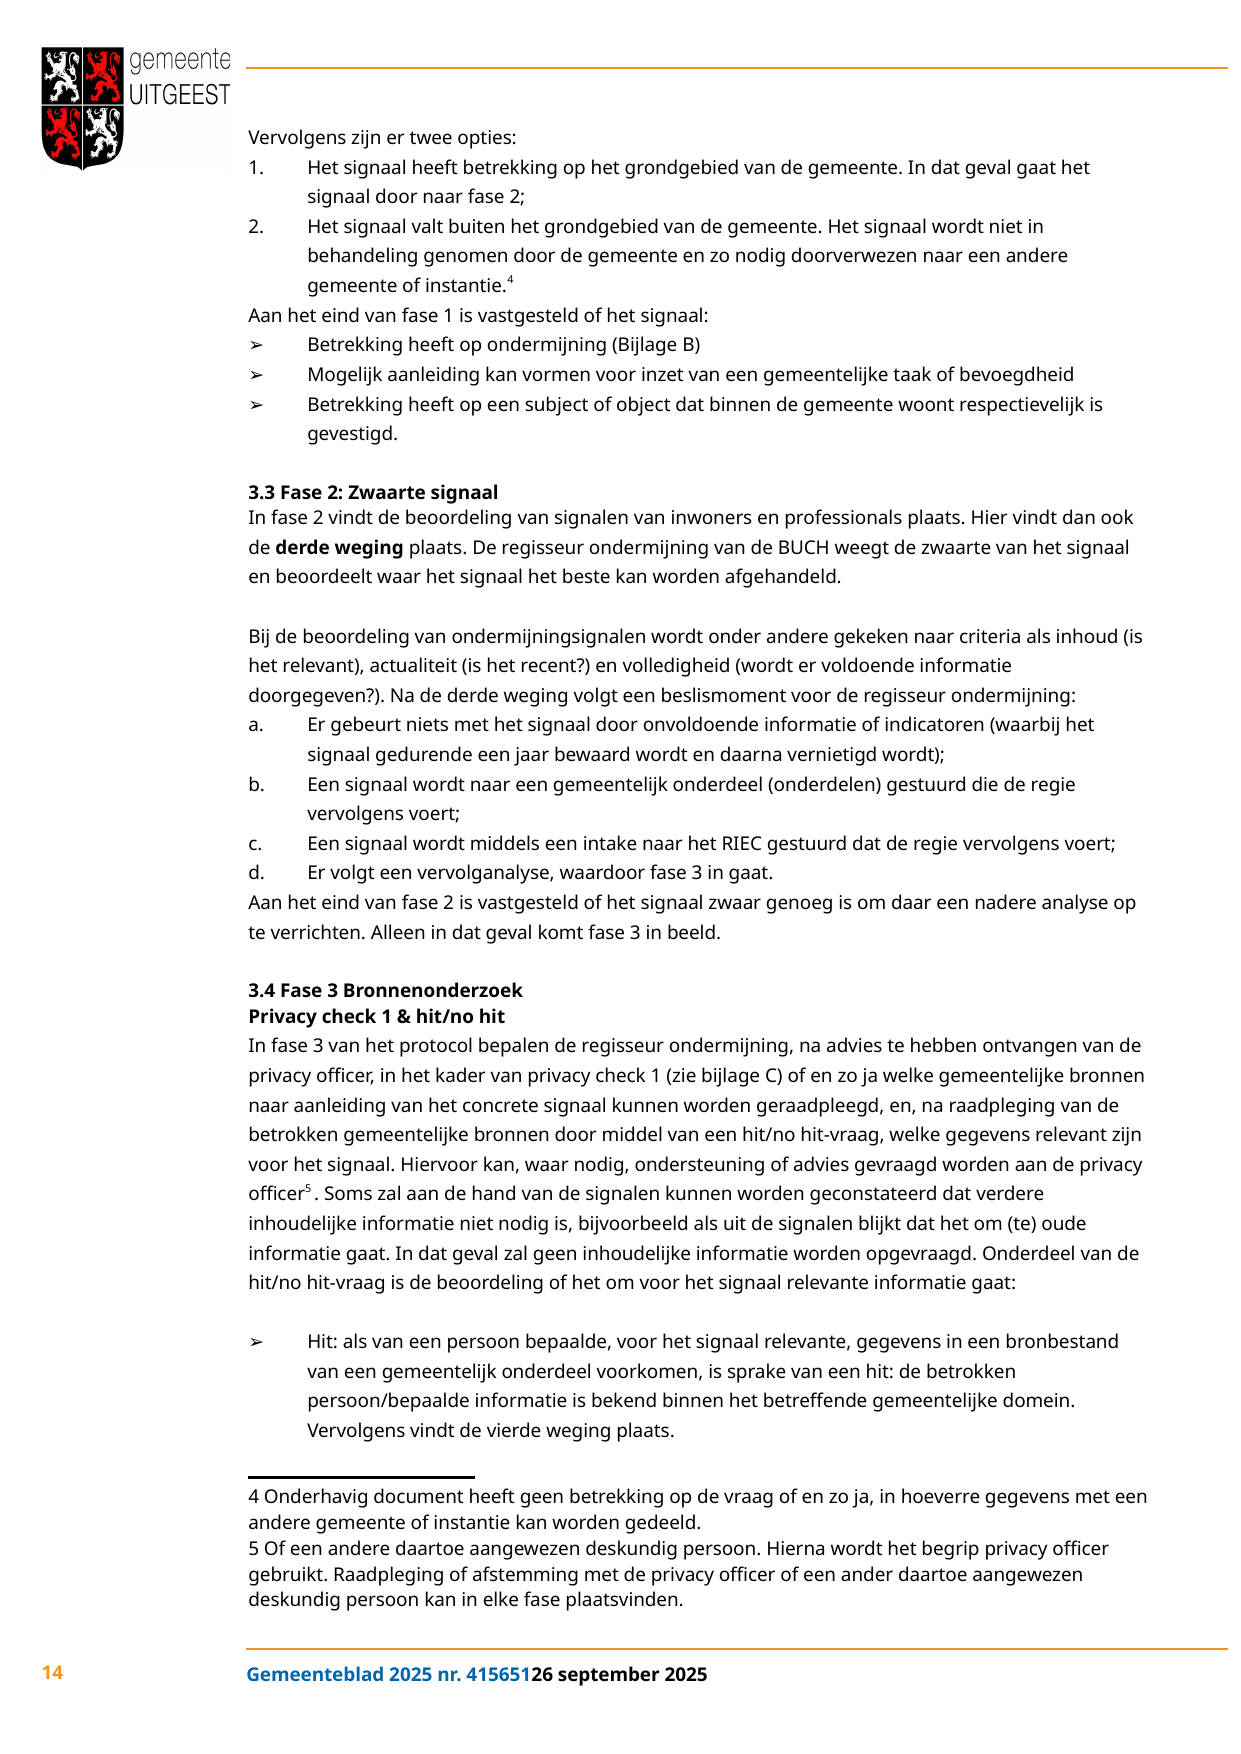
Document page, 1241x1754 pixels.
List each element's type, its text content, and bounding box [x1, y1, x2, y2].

list Het signaal heeft betrekking op het grondgebied van de gemeente. In dat geval gaat het signaal door naar fase 2; [248, 154, 1152, 209]
text Privacy check 1 & hit/no hit [248, 1003, 1152, 1029]
list Een signaal wordt middels een intake naar het RIEC gestuurd dat de regie vervolgens voert; [248, 830, 1152, 856]
list Onderhavig document heeft geen betrekking op de vraag of en zo ja, in hoeverre gegevens met een andere gemeente of instantie kan worden gedeeld. [248, 1483, 1152, 1535]
list Een signaal wordt naar een gemeentelijk onderdeel (onderdelen) gestuurd die de regie vervolgens voert; [248, 771, 1152, 826]
text In fase 3 van het protocol bepalen de regisseur ondermijning, na advies te hebben ontvangen van de privacy officer, in het kader van privacy check 1 (zie bijlage C) of en zo ja welke gemeentelijke bronnen naar aanleiding van het concrete signaal kunnen worden geraadpleegd, en, na raadpleging van de betrokken gemeentelijke bronnen door middel van een hit/no hit-vraag, welke gegevens relevant zijn voor het signaal. Hiervoor kan, waar nodig, ondersteuning of advies gevraagd worden aan de privacy officer. Soms zal aan de hand van de signalen kunnen worden geconstateerd dat verdere inhoudelijke informatie niet nodig is, bijvoorbeeld als uit de signalen blijkt dat het om (te) oude informatie gaat. In dat geval zal geen inhoudelijke informatie worden opgevraagd. Onderdeel van de hit/no hit-vraag is de beoordeling of het om voor het signaal relevante informatie gaat: [248, 1033, 1152, 1295]
list Het signaal valt buiten het grondgebied van de gemeente. Het signaal wordt niet in behandeling genomen door de gemeente en zo nodig doorverwezen naar een andere gemeente of instantie. [248, 213, 1152, 298]
list Er volgt een vervolganalyse, waardoor fase 3 in gaat. [248, 859, 1152, 885]
picture [41, 47, 231, 172]
text Vervolgens zijn er twee opties: [248, 124, 1152, 150]
text 3.4 Fase 3 Bronnenonderzoek [248, 977, 1152, 1003]
text Of een andere daartoe aangewezen deskundig persoon. Hierna wordt het begrip privacy officer gebruikt. Raadpleging of afstemming met de privacy officer of een ander daartoe aangewezen deskundig persoon kan in elke fase plaatsvinden. [248, 1535, 1152, 1612]
text In fase 2 vindt de beoordeling van signalen van inwoners en professionals plaats. Hier vindt dan ook de derde weging plaats. De regisseur ondermijning van de BUCH weegt de zwaarte van het signaal en beoordeelt waar het signaal het beste kan worden afgehandeld. [248, 504, 1152, 589]
text 3.3 Fase 2: Zwaarte signaal [248, 479, 1152, 504]
table_header Aan het eind van fase 2 is vastgesteld of het signaal zwaar genoeg is om daar een nadere analyse op te verrichten. Alleen in dat geval komt fase 3 in beeld. [248, 889, 1152, 944]
list Er gebeurt niets met het signaal door onvoldoende informatie of indicatoren (waarbij het signaal gedurende een jaar bewaard wordt en daarna vernietigd wordt); [248, 712, 1152, 767]
list Hit: als van een persoon bepaalde, voor het signaal relevante, gegevens in een bronbestand van een gemeentelijk onderdeel voorkomen, is sprake van een hit: de betrokken persoon/bepaalde informatie is bekend binnen het betreffende gemeentelijke domein. Vervolgens vindt de vierde weging plaats. [248, 1328, 1152, 1443]
table_header Aan het eind van fase 1 is vastgesteld of het signaal: Betrekking heeft op ondermijning (Bijlage B) Mogelijk aanleiding kan vormen voor inzet van een gemeentelijke taak of bevoegdheid Betrekking heeft op een subject of object dat binnen de gemeente woont respectievelijk is gevestigd. [248, 302, 1152, 446]
text Bij de beoordeling van ondermijningsignalen wordt onder andere gekeken naar criteria als inhoud (is het relevant), actualiteit (is het recent?) en volledigheid (wordt er voldoende informatie doorgegeven?). Na de derde weging volgt een beslismoment voor de regisseur ondermijning: [248, 623, 1152, 708]
